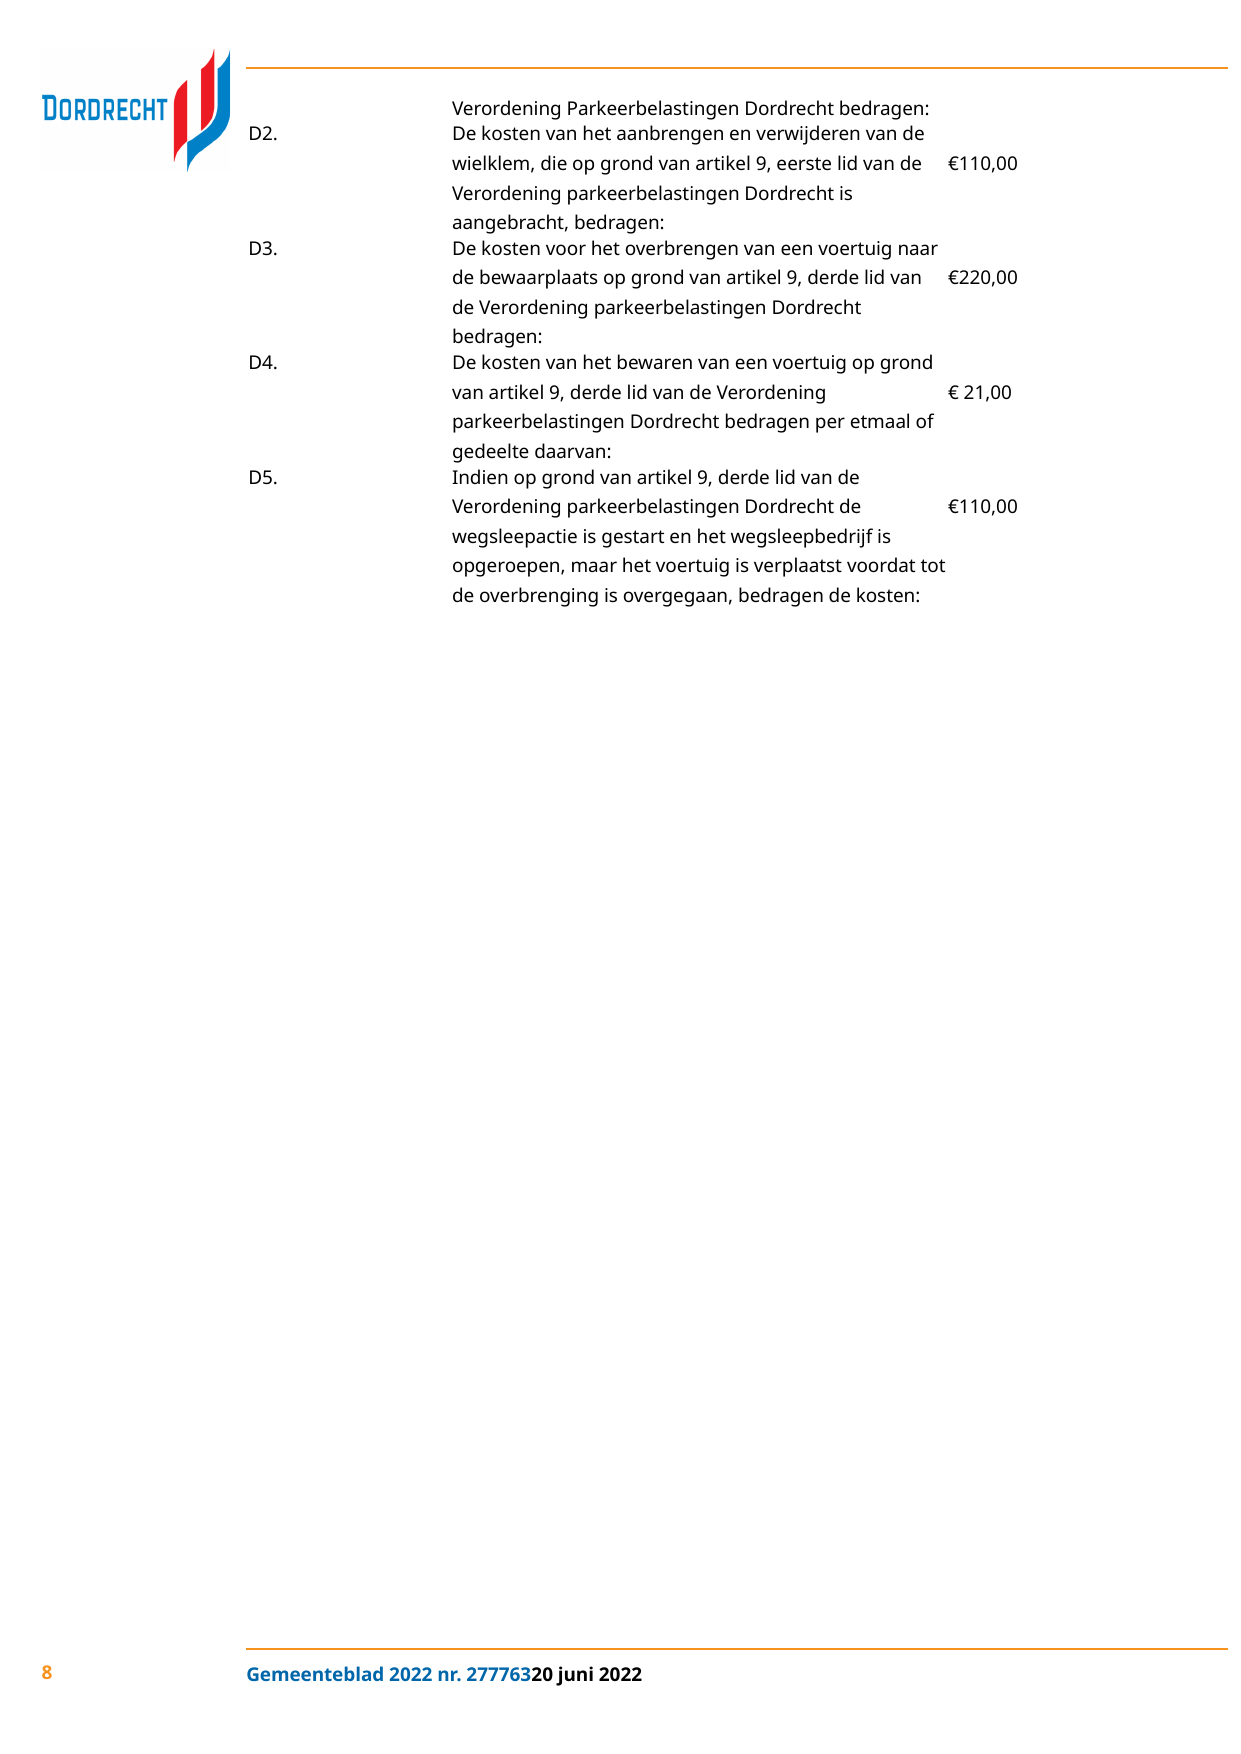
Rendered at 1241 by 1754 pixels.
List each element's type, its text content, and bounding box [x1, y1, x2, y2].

picture [41, 47, 231, 172]
table_cell De kosten van het aanbrengen en verwijderen van de wielklem, die op grond van artikel 9, eerste lid van de Verordening parkeerbelastingen Dordrecht is aangebracht, bedragen: [452, 121, 948, 235]
table_cell D5. [248, 464, 452, 608]
table_cell €220,00 [948, 235, 1152, 349]
table_cell De kosten van het bewaren van een voertuig op grond van artikel 9, derde lid van de Verordening parkeerbelastingen Dordrecht bedragen per etmaal of gedeelte daarvan: [452, 350, 948, 464]
table_cell € 21,00 [948, 350, 1152, 464]
table_cell €110,00 [948, 464, 1152, 608]
table_cell De kosten voor het overbrengen van een voertuig naar de bewaarplaats op grond van artikel 9, derde lid van de Verordening parkeerbelastingen Dordrecht bedragen: [452, 235, 948, 349]
table_cell Indien op grond van artikel 9, derde lid van de Verordening parkeerbelastingen Dordrecht de wegsleepactie is gestart en het wegsleepbedrijf is opgeroepen, maar het voertuig is verplaatst voordat tot de overbrenging is overgegaan, bedragen de kosten: [452, 464, 948, 608]
table_cell €110,00 [948, 121, 1152, 235]
table_cell D3. [248, 235, 452, 349]
table_cell D2. [248, 121, 452, 235]
table_cell [948, 95, 1152, 121]
table_cell [248, 95, 452, 121]
table_cell Verordening Parkeerbelastingen Dordrecht bedragen: [452, 95, 948, 121]
table_cell D4. [248, 350, 452, 464]
